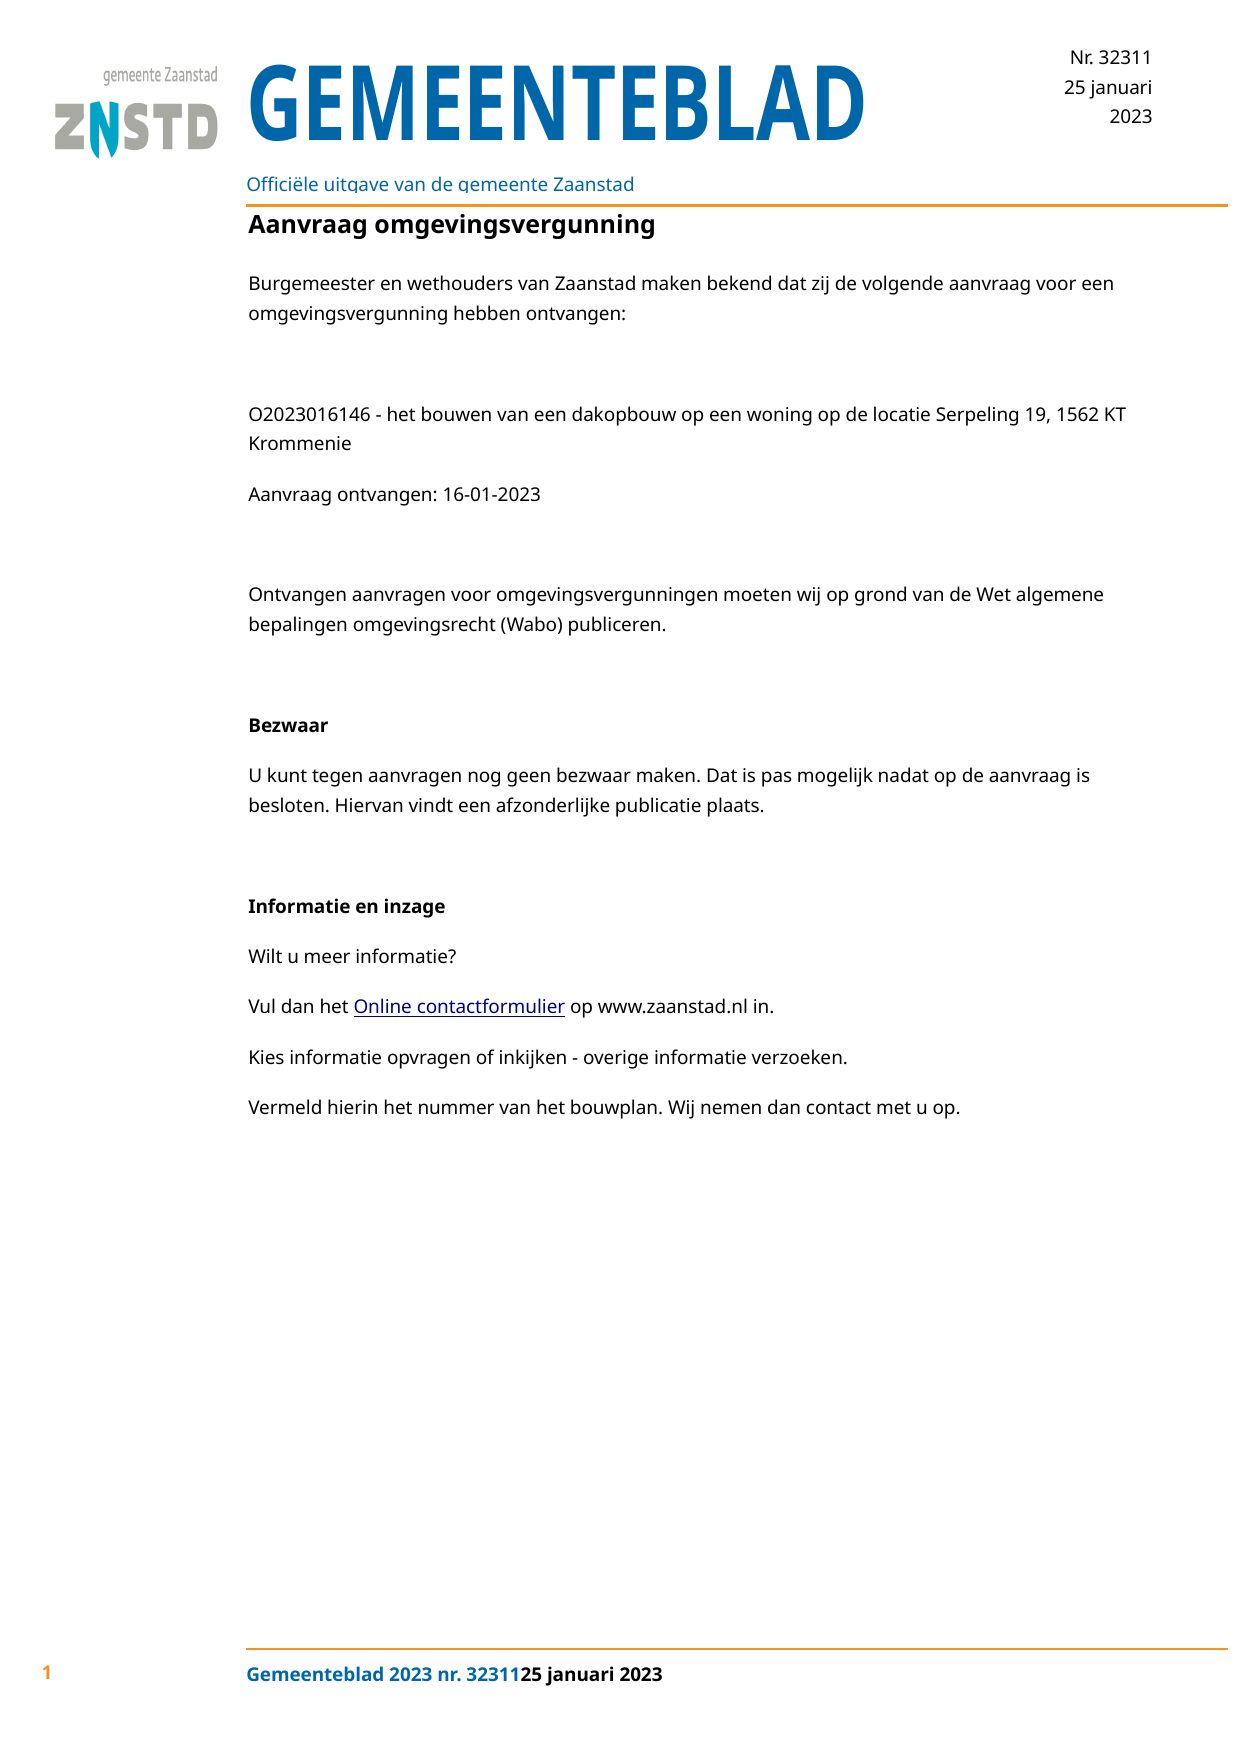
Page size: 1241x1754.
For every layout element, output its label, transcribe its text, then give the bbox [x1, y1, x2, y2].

text O2023016146 - het bouwen van een dakopbouw op een woning op de locatie Serpeling 19, 1562 KT Krommenie [248, 401, 1152, 456]
text U kunt tegen aanvragen nog geen bezwaar maken. Dat is pas mogelijk nadat op de aanvraag is besloten. Hiervan vindt een afzonderlijke publicatie plaats. [248, 762, 1152, 818]
text Aanvraag ontvangen: 16-01-2023 [248, 481, 1152, 506]
text Vul dan het Online contactformulier op www.zaanstad.nl in. [248, 994, 1152, 1019]
text Informatie en inzage [248, 893, 1152, 918]
picture [41, 47, 231, 172]
text Bezwaar [248, 712, 1152, 738]
text Wilt u meer informatie? [248, 943, 1152, 969]
text Burgemeester en wethouders van Zaanstad maken bekend dat zij de volgende aanvraag voor een omgevingsvergunning hebben ontvangen: [248, 270, 1152, 326]
text Aanvraag omgevingsvergunning [248, 207, 1152, 241]
text Ontvangen aanvragen voor omgevingsvergunningen moeten wij op grond van de Wet algemene bepalingen omgevingsrecht (Wabo) publiceren. [248, 582, 1152, 637]
text Vermeld hierin het nummer van het bouwplan. Wij nemen dan contact met u op. [248, 1094, 1152, 1120]
text Kies informatie opvragen of inkijken - overige informatie verzoeken. [248, 1044, 1152, 1070]
